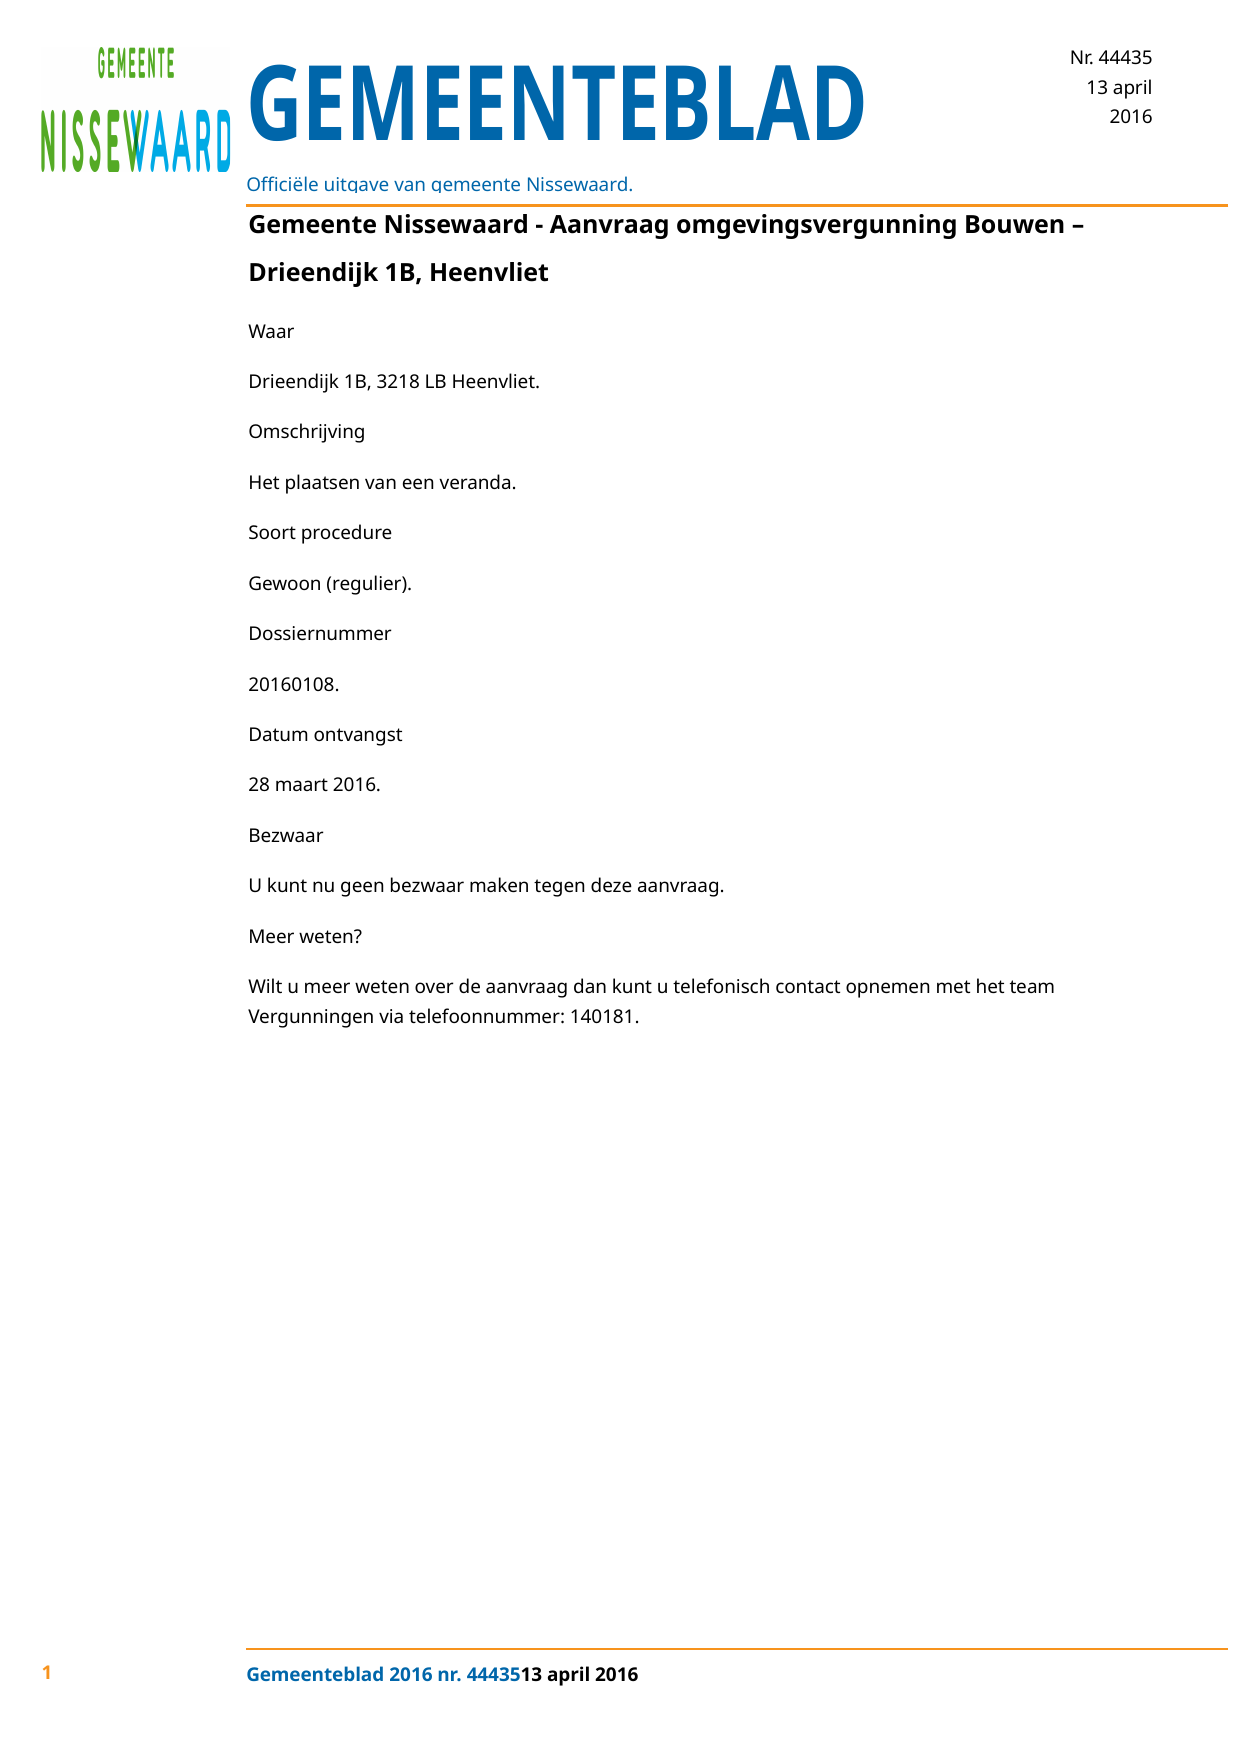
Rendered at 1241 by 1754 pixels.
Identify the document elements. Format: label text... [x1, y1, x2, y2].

text 28 maart 2016. [248, 772, 1152, 797]
text Het plaatsen van een veranda. [248, 469, 1152, 495]
text Bezwaar [248, 822, 1152, 848]
text Wilt u meer weten over de aanvraag dan kunt u telefonisch contact opnemen met het team Vergunningen via telefoonnummer: 140181. [248, 973, 1152, 1029]
text Drieendijk 1B, 3218 LB Heenvliet. [248, 368, 1152, 394]
text Dossiernummer [248, 620, 1152, 646]
text Omschrijving [248, 419, 1152, 444]
text Gewoon (regulier). [248, 570, 1152, 596]
picture [222, 122, 227, 160]
text Waar [248, 318, 1152, 344]
text U kunt nu geen bezwaar maken tegen deze aanvraag. [248, 872, 1152, 898]
picture [201, 122, 206, 138]
text Soort procedure [248, 519, 1152, 545]
picture [200, 151, 206, 172]
text Meer weten? [248, 923, 1152, 949]
text Gemeente Nissewaard - Aanvraag omgevingsvergunning Bouwen – Drieendijk 1B, Heenvliet [248, 207, 1152, 288]
picture [176, 157, 187, 172]
text 20160108. [248, 671, 1152, 697]
picture [154, 157, 165, 172]
text Datum ontvangst [248, 721, 1152, 747]
picture [41, 47, 231, 172]
